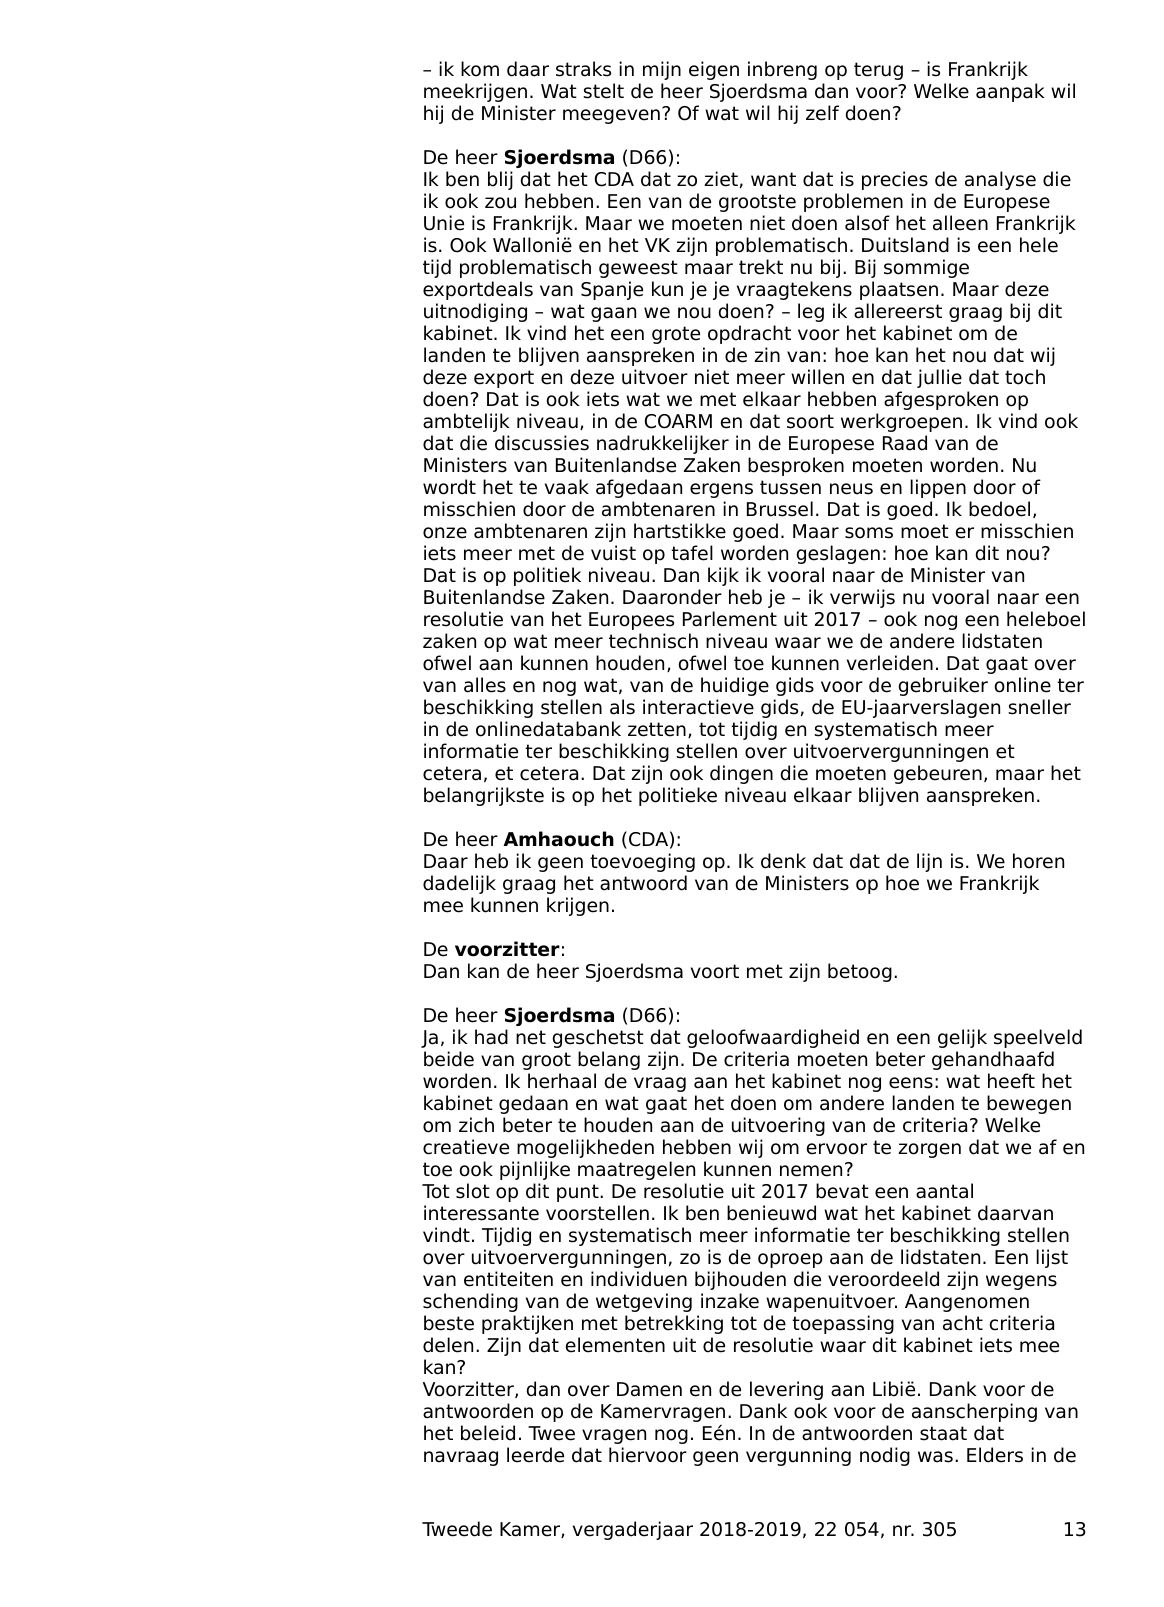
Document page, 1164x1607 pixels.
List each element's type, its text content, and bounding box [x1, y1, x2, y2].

text De voorzitter: [422, 939, 1087, 961]
text Voorzitter, dan over Damen en de levering aan Libië. Dank voor de antwoorden op de Kamervragen. Dank ook voor de aanscherping van het beleid. Twee vragen nog. Eén. In de antwoorden staat dat navraag leerde dat hiervoor geen vergunning nodig was. Elders in de [422, 1379, 1087, 1467]
text Tot slot op dit punt. De resolutie uit 2017 bevat een aantal interessante voorstellen. Ik ben benieuwd wat het kabinet daarvan vindt. Tijdig en systematisch meer informatie ter beschikking stellen over uitvoervergunningen, zo is de oproep aan de lidstaten. Een lijst van entiteiten en individuen bijhouden die veroordeeld zijn wegens schending van de wetgeving inzake wapenuitvoer. Aangenomen beste praktijken met betrekking tot de toepassing van acht criteria delen. Zijn dat elementen uit de resolutie waar dit kabinet iets mee kan? [422, 1181, 1087, 1379]
text De heer Amhaouch (CDA): [422, 829, 1087, 851]
text Daar heb ik geen toevoeging op. Ik denk dat dat de lijn is. We horen dadelijk graag het antwoord van de Ministers op hoe we Frankrijk mee kunnen krijgen. [422, 851, 1087, 917]
text Ik ben blij dat het CDA dat zo ziet, want dat is precies de analyse die ik ook zou hebben. Een van de grootste problemen in de Europese Unie is Frankrijk. Maar we moeten niet doen alsof het alleen Frankrijk is. Ook Wallonië en het VK zijn problematisch. Duitsland is een hele tijd problematisch geweest maar trekt nu bij. Bij sommige exportdeals van Spanje kun je je vraagtekens plaatsen. Maar deze uitnodiging – wat gaan we nou doen? – leg ik allereerst graag bij dit kabinet. Ik vind het een grote opdracht voor het kabinet om de landen te blijven aanspreken in de zin van: hoe kan het nou dat wij deze export en deze uitvoer niet meer willen en dat jullie dat toch doen? Dat is ook iets wat we met elkaar hebben afgesproken op ambtelijk niveau, in de COARM en dat soort werkgroepen. Ik vind ook dat die discussies nadrukkelijker in de Europese Raad van de Ministers van Buitenlandse Zaken besproken moeten worden. Nu wordt het te vaak afgedaan ergens tussen neus en lippen door of misschien door de ambtenaren in Brussel. Dat is goed. Ik bedoel, onze ambtenaren zijn hartstikke goed. Maar soms moet er misschien iets meer met de vuist op tafel worden geslagen: hoe kan dit nou? Dat is op politiek niveau. Dan kijk ik vooral naar de Minister van Buitenlandse Zaken. Daaronder heb je – ik verwijs nu vooral naar een resolutie van het Europees Parlement uit 2017 – ook nog een heleboel zaken op wat meer technisch niveau waar we de andere lidstaten ofwel aan kunnen houden, ofwel toe kunnen verleiden. Dat gaat over van alles en nog wat, van de huidige gids voor de gebruiker online ter beschikking stellen als interactieve gids, de EU-jaarverslagen sneller in de onlinedatabank zetten, tot tijdig en systematisch meer informatie ter beschikking stellen over uitvoervergunningen et cetera, et cetera. Dat zijn ook dingen die moeten gebeuren, maar het belangrijkste is op het politieke niveau elkaar blijven aanspreken. [422, 169, 1087, 807]
text – ik kom daar straks in mijn eigen inbreng op terug – is Frankrijk meekrijgen. Wat stelt de heer Sjoerdsma dan voor? Welke aanpak wil hij de Minister meegeven? Of wat wil hij zelf doen? [422, 59, 1087, 125]
text De heer Sjoerdsma (D66): [422, 1005, 1087, 1027]
text De heer Sjoerdsma (D66): [422, 147, 1087, 169]
text Dan kan de heer Sjoerdsma voort met zijn betoog. [422, 961, 1087, 983]
text Ja, ik had net geschetst dat geloofwaardigheid en een gelijk speelveld beide van groot belang zijn. De criteria moeten beter gehandhaafd worden. Ik herhaal de vraag aan het kabinet nog eens: wat heeft het kabinet gedaan en wat gaat het doen om andere landen te bewegen om zich beter te houden aan de uitvoering van de criteria? Welke creatieve mogelijkheden hebben wij om ervoor te zorgen dat we af en toe ook pijnlijke maatregelen kunnen nemen? [422, 1027, 1087, 1181]
